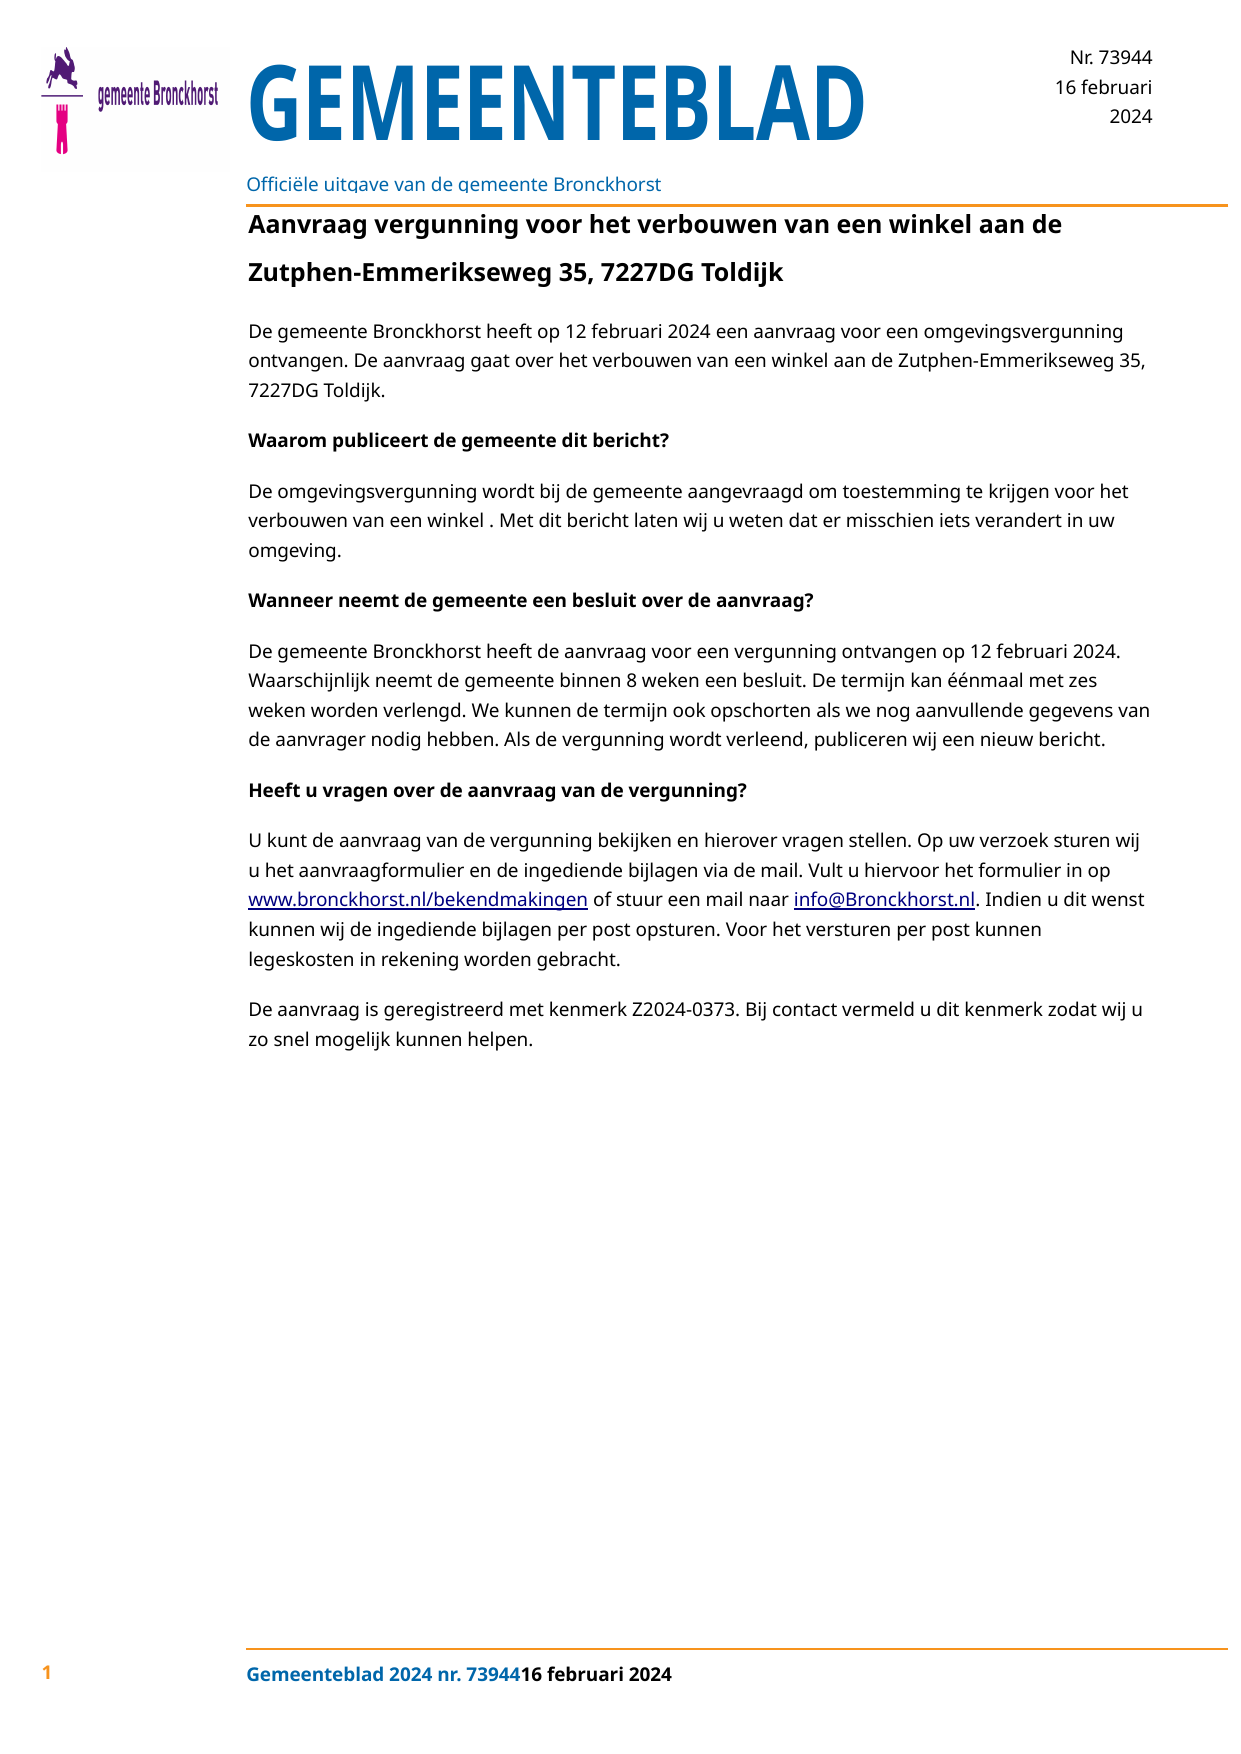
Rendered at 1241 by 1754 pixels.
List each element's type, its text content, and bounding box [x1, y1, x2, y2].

text Waarom publiceert de gemeente dit bericht? [248, 427, 1152, 453]
text U kunt de aanvraag van de vergunning bekijken en hierover vragen stellen. Op uw verzoek sturen wij u het aanvraagformulier en de ingediende bijlagen via de mail. Vult u hiervoor het formulier in op www.bronckhorst.nl/bekendmakingen of stuur een mail naar info@Bronckhorst.nl. Indien u dit wenst kunnen wij de ingediende bijlagen per post opsturen. Voor het versturen per post kunnen legeskosten in rekening worden gebracht. [248, 827, 1152, 972]
text De omgevingsvergunning wordt bij de gemeente aangevraagd om toestemming te krijgen voor het verbouwen van een winkel . Met dit bericht laten wij u weten dat er misschien iets verandert in uw omgeving. [248, 478, 1152, 563]
picture [41, 47, 231, 172]
text Aanvraag vergunning voor het verbouwen van een winkel aan de Zutphen-Emmerikseweg 35, 7227DG Toldijk [248, 207, 1152, 288]
text De gemeente Bronckhorst heeft op 12 februari 2024 een aanvraag voor een omgevingsvergunning ontvangen. De aanvraag gaat over het verbouwen van een winkel aan de Zutphen-Emmerikseweg 35, 7227DG Toldijk. [248, 318, 1152, 403]
text De gemeente Bronckhorst heeft de aanvraag voor een vergunning ontvangen op 12 februari 2024. Waarschijnlijk neemt de gemeente binnen 8 weken een besluit. De termijn kan éénmaal met zes weken worden verlengd. We kunnen de termijn ook opschorten als we nog aanvullende gegevens van de aanvrager nodig hebben. Als de vergunning wordt verleend, publiceren wij een nieuw bericht. [248, 638, 1152, 752]
text Wanneer neemt de gemeente een besluit over de aanvraag? [248, 587, 1152, 613]
text De aanvraag is geregistreerd met kenmerk Z2024-0373. Bij contact vermeld u dit kenmerk zodat wij u zo snel mogelijk kunnen helpen. [248, 996, 1152, 1052]
text Heeft u vragen over de aanvraag van de vergunning? [248, 777, 1152, 803]
